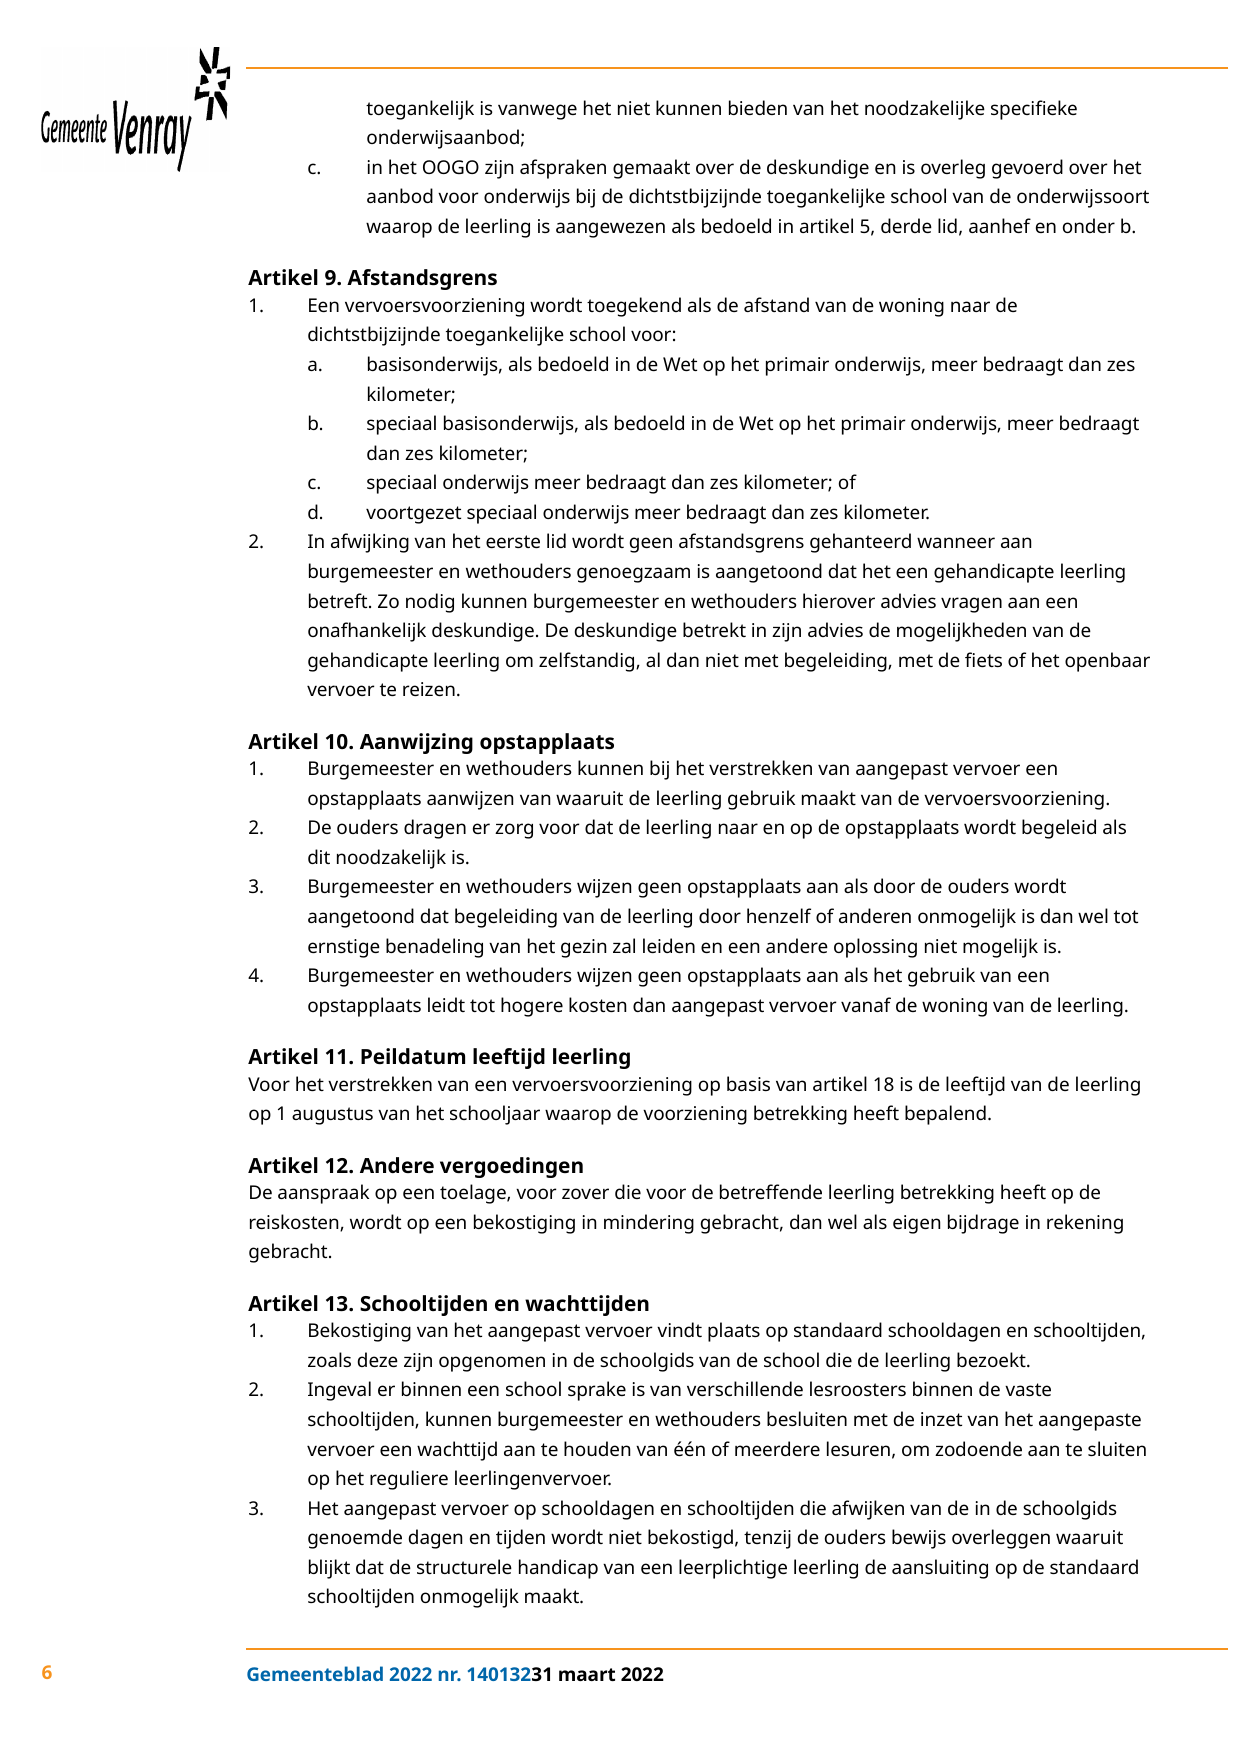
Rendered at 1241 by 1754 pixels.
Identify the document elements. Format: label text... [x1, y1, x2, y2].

text Artikel 9. Afstandsgrens [248, 263, 1152, 292]
text Artikel 12. Andere vergoedingen [248, 1151, 1152, 1179]
text Artikel 10. Aanwijzing opstapplaats [248, 727, 1152, 755]
list Burgemeester en wethouders wijzen geen opstapplaats aan als door de ouders wordt aangetoond dat begeleiding van de leerling door henzelf of anderen onmogelijk is dan wel tot ernstige benadeling van het gezin zal leiden en een andere oplossing niet mogelijk is. [248, 874, 1152, 959]
list Burgemeester en wethouders wijzen geen opstapplaats aan als het gebruik van een opstapplaats leidt tot hogere kosten dan aangepast vervoer vanaf de woning van de leerling. [248, 962, 1152, 1018]
list De ouders dragen er zorg voor dat de leerling naar en op de opstapplaats wordt begeleid als dit noodzakelijk is. [248, 814, 1152, 870]
list voortgezet speciaal onderwijs meer bedraagt dan zes kilometer. [307, 499, 1152, 525]
list speciaal basisonderwijs, als bedoeld in de Wet op het primair onderwijs, meer bedraagt dan zes kilometer; [307, 410, 1152, 466]
text Artikel 13. Schooltijden en wachttijden [248, 1289, 1152, 1317]
list basisonderwijs, als bedoeld in de Wet op het primair onderwijs, meer bedraagt dan zes kilometer; [307, 351, 1152, 406]
picture [41, 47, 231, 172]
list Het aangepast vervoer op schooldagen en schooltijden die afwijken van de in de schoolgids genoemde dagen en tijden wordt niet bekostigd, tenzij de ouders bewijs overleggen waaruit blijkt dat de structurele handicap van een leerplichtige leerling de aansluiting op de standaard schooltijden onmogelijk maakt. [248, 1495, 1152, 1609]
list Burgemeester en wethouders kunnen bij het verstrekken van aangepast vervoer een opstapplaats aanwijzen van waaruit de leerling gebruik maakt van de vervoersvoorziening. [248, 755, 1152, 811]
list toegankelijk is vanwege het niet kunnen bieden van het noodzakelijke specifieke onderwijsaanbod; [307, 95, 1152, 150]
list Ingeval er binnen een school sprake is van verschillende lesroosters binnen de vaste schooltijden, kunnen burgemeester en wethouders besluiten met de inzet van het aangepaste vervoer een wachttijd aan te houden van één of meerdere lesuren, om zodoende aan te sluiten op het reguliere leerlingenvervoer. [248, 1377, 1152, 1491]
list speciaal onderwijs meer bedraagt dan zes kilometer; of [307, 469, 1152, 495]
list Een vervoersvoorziening wordt toegekend als de afstand van de woning naar de dichtstbijzijnde toegankelijke school voor: [248, 292, 1152, 347]
text De aanspraak op een toelage, voor zover die voor de betreffende leerling betrekking heeft op de reiskosten, wordt op een bekostiging in mindering gebracht, dan wel als eigen bijdrage in rekening gebracht. [248, 1179, 1152, 1264]
list In afwijking van het eerste lid wordt geen afstandsgrens gehanteerd wanneer aan burgemeester en wethouders genoegzaam is aangetoond dat het een gehandicapte leerling betreft. Zo nodig kunnen burgemeester en wethouders hierover advies vragen aan een onafhankelijk deskundige. De deskundige betrekt in zijn advies de mogelijkheden van de gehandicapte leerling om zelfstandig, al dan niet met begeleiding, met de fiets of het openbaar vervoer te reizen. [248, 529, 1152, 702]
text Voor het verstrekken van een vervoersvoorziening op basis van artikel 18 is de leeftijd van de leerling op 1 augustus van het schooljaar waarop de voorziening betrekking heeft bepalend. [248, 1071, 1152, 1126]
text Artikel 11. Peildatum leeftijd leerling [248, 1042, 1152, 1071]
list in het OOGO zijn afspraken gemaakt over de deskundige en is overleg gevoerd over het aanbod voor onderwijs bij de dichtstbijzijnde toegankelijke school van de onderwijssoort waarop de leerling is aangewezen als bedoeld in artikel 5, derde lid, aanhef en onder b. [307, 154, 1152, 239]
list Bekostiging van het aangepast vervoer vindt plaats op standaard schooldagen en schooltijden, zoals deze zijn opgenomen in de schoolgids van de school die de leerling bezoekt. [248, 1317, 1152, 1373]
